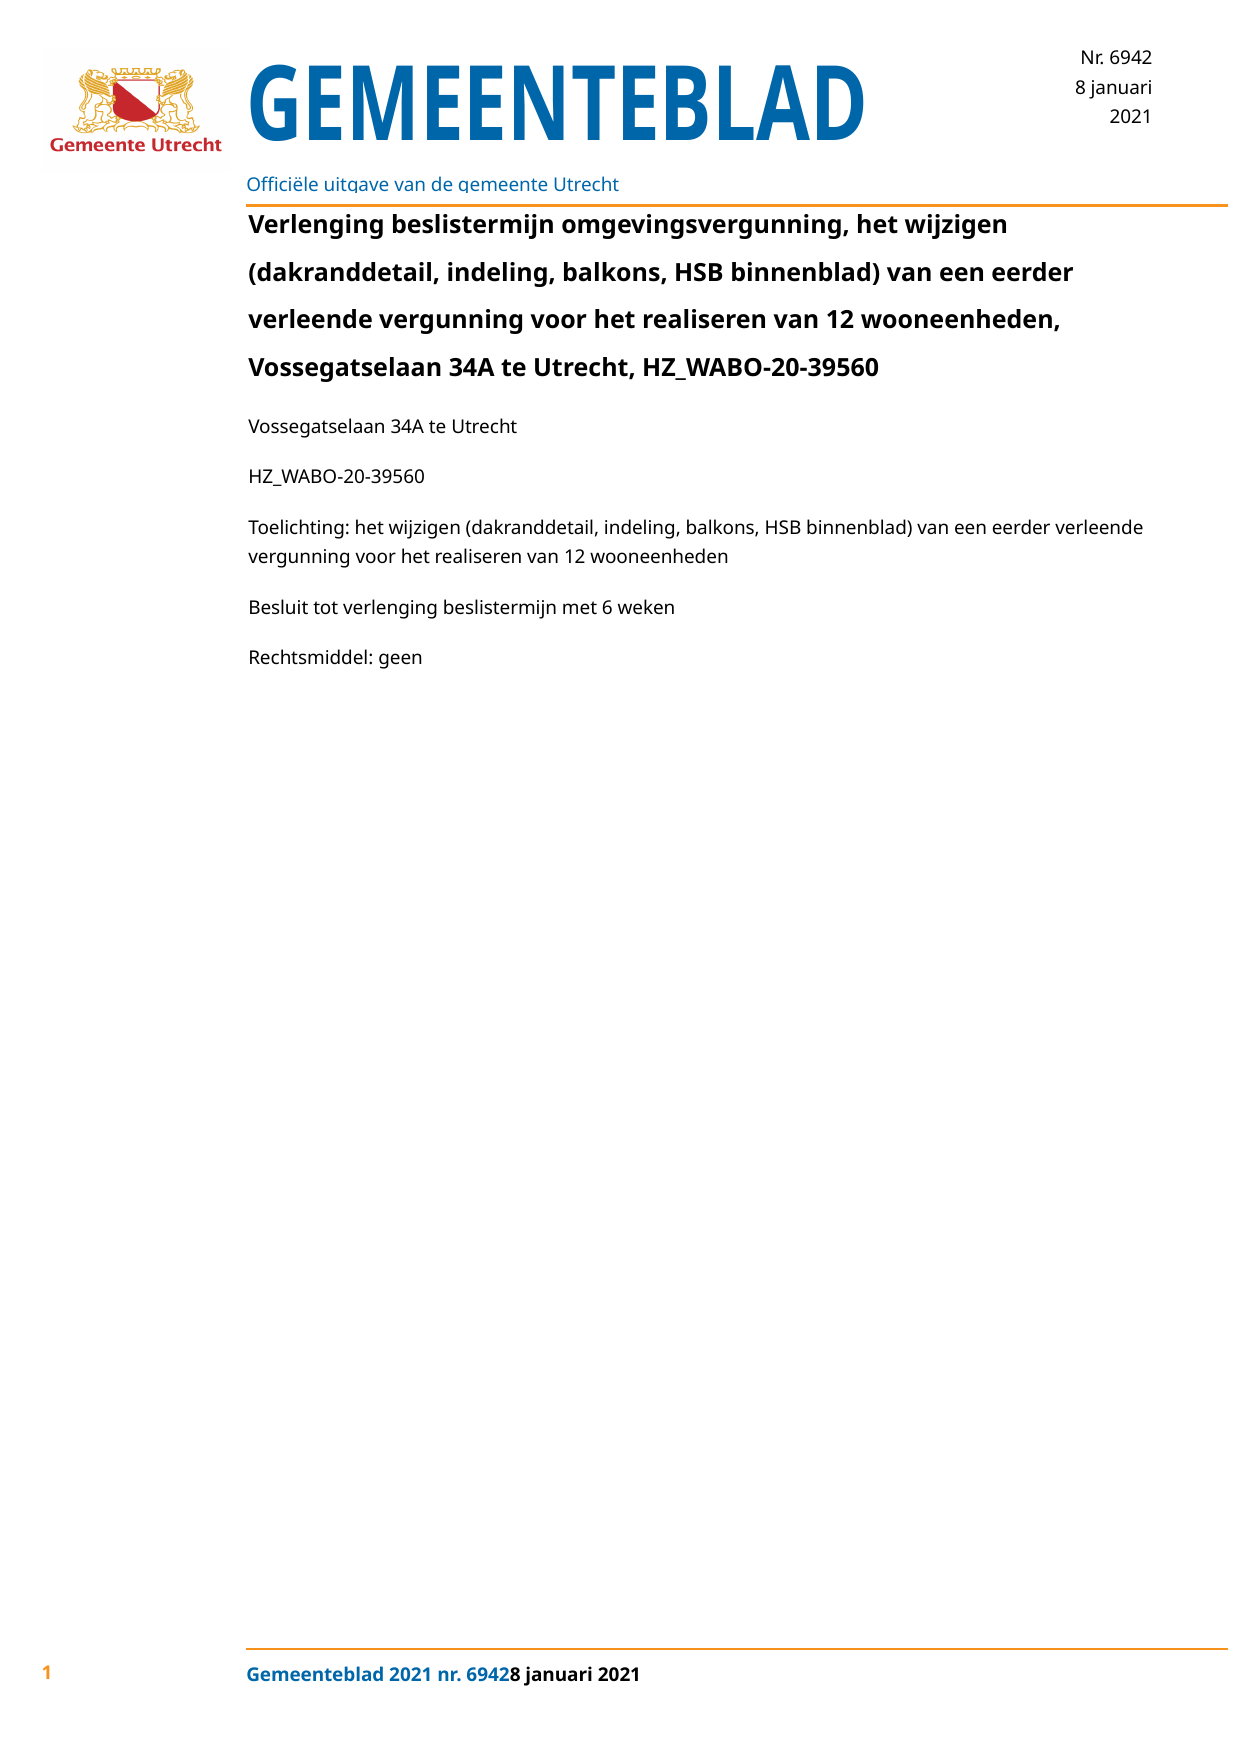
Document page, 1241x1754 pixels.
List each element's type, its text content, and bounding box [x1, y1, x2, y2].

text Verlenging beslistermijn omgevingsvergunning, het wijzigen (dakranddetail, indeling, balkons, HSB binnenblad) van een eerder verleende vergunning voor het realiseren van 12 wooneenheden, Vossegatselaan 34A te Utrecht, HZ_WABO-20-39560 [248, 207, 1152, 384]
picture [41, 47, 231, 172]
text Besluit tot verlenging beslistermijn met 6 weken [248, 594, 1152, 620]
text HZ_WABO-20-39560 [248, 463, 1152, 489]
text Rechtsmiddel: geen [248, 644, 1152, 670]
text Toelichting: het wijzigen (dakranddetail, indeling, balkons, HSB binnenblad) van een eerder verleende vergunning voor het realiseren van 12 wooneenheden [248, 514, 1152, 569]
text Vossegatselaan 34A te Utrecht [248, 413, 1152, 439]
